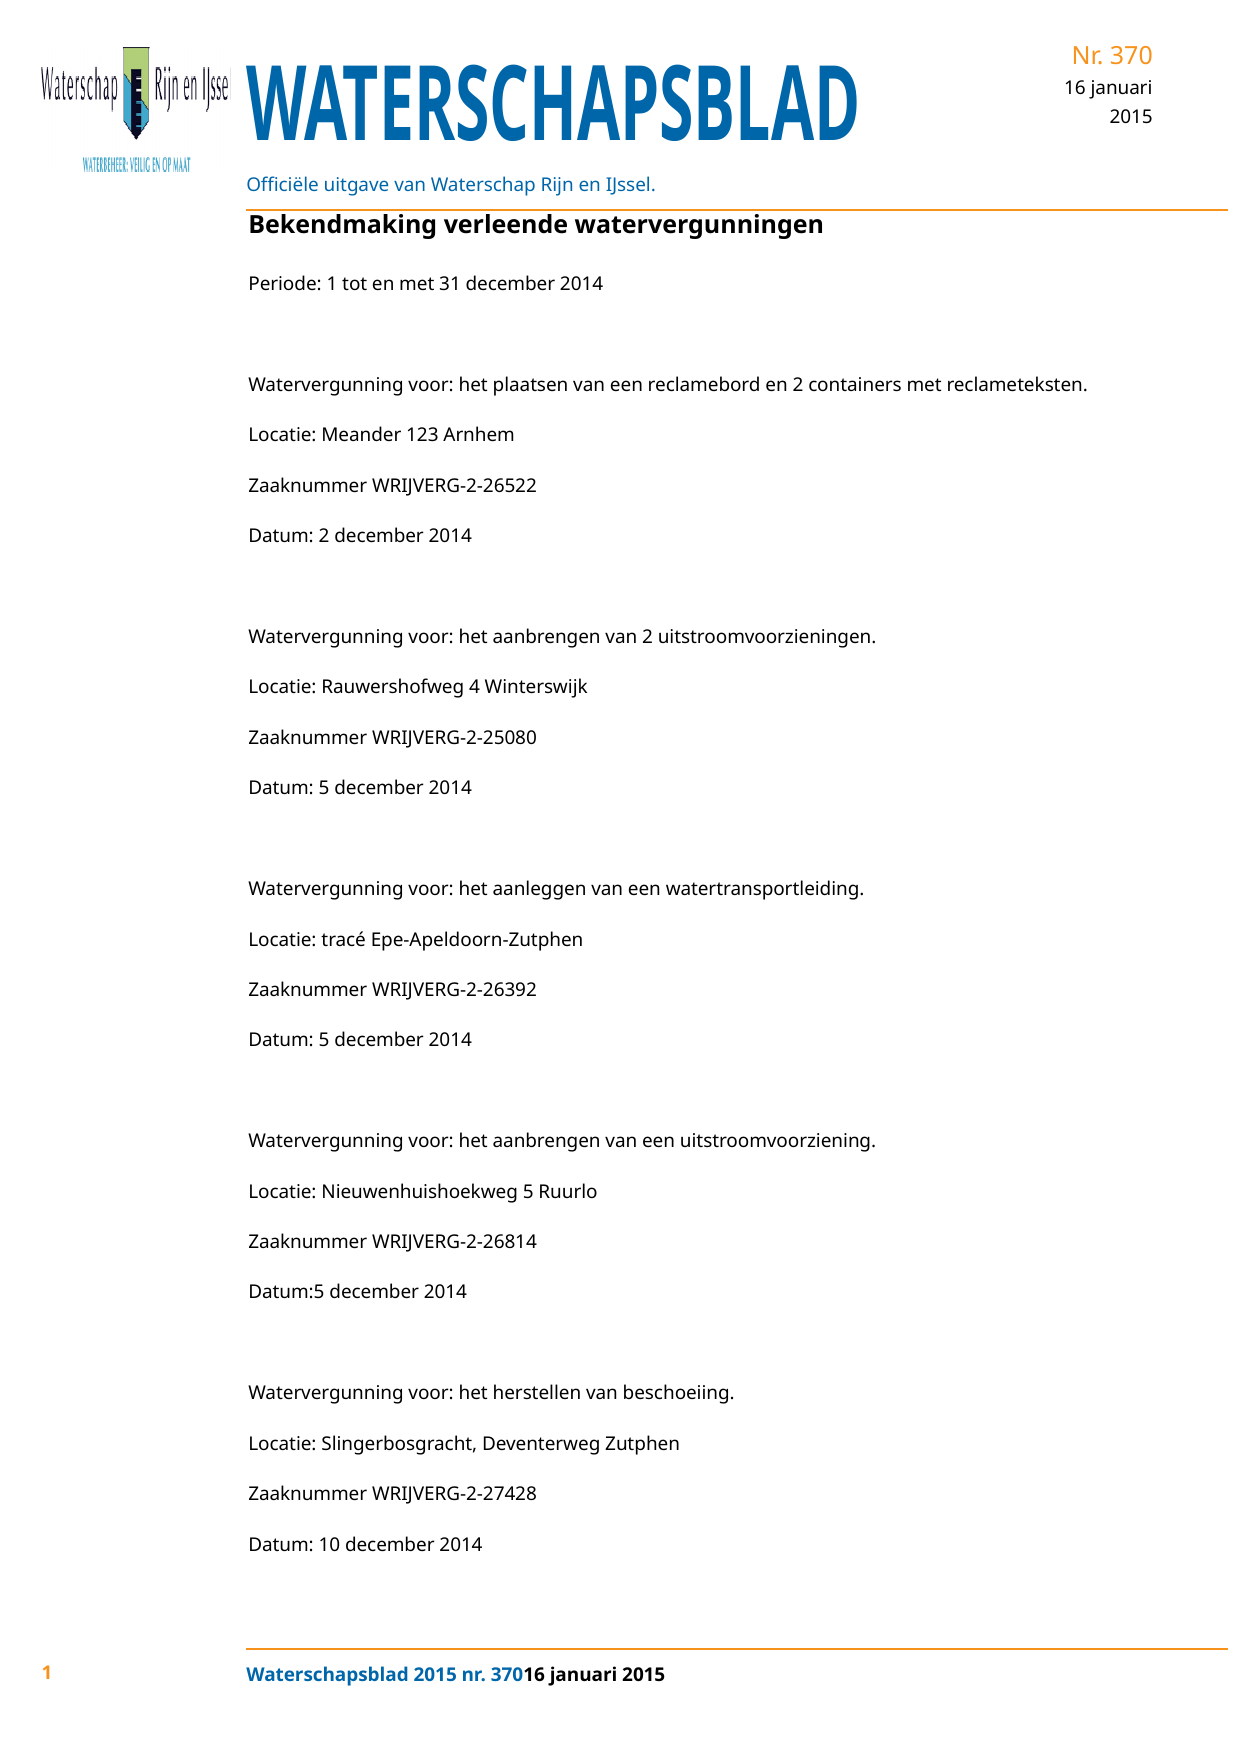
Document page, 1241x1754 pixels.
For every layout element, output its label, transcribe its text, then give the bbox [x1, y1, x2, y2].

text Locatie: Slingerbosgracht, Deventerweg Zutphen [248, 1430, 1152, 1456]
text Watervergunning voor: het aanbrengen van 2 uitstroomvoorzieningen. [248, 623, 1152, 649]
picture [41, 47, 231, 172]
text Zaaknummer WRIJVERG-2-26392 [248, 976, 1152, 1002]
text Watervergunning voor: het aanbrengen van een uitstroomvoorziening. [248, 1127, 1152, 1153]
text Zaaknummer WRIJVERG-2-25080 [248, 724, 1152, 750]
text Datum: 5 december 2014 [248, 774, 1152, 800]
text Periode: 1 tot en met 31 december 2014 [248, 270, 1152, 296]
text Zaaknummer WRIJVERG-2-27428 [248, 1480, 1152, 1506]
text Datum: 5 december 2014 [248, 1027, 1152, 1052]
text Locatie: Nieuwenhuishoekweg 5 Ruurlo [248, 1178, 1152, 1203]
text Datum: 10 december 2014 [248, 1531, 1152, 1556]
text Watervergunning voor: het plaatsen van een reclamebord en 2 containers met reclameteksten. [248, 371, 1152, 397]
text Locatie: tracé Epe-Apeldoorn-Zutphen [248, 926, 1152, 951]
text Watervergunning voor: het herstellen van beschoeiing. [248, 1379, 1152, 1405]
text Bekendmaking verleende watervergunningen [248, 211, 1152, 241]
text Watervergunning voor: het aanleggen van een watertransportleiding. [248, 875, 1152, 901]
text Zaaknummer WRIJVERG-2-26522 [248, 472, 1152, 498]
text Locatie: Rauwershofweg 4 Winterswijk [248, 674, 1152, 699]
text Locatie: Meander 123 Arnhem [248, 422, 1152, 447]
text Datum:5 december 2014 [248, 1279, 1152, 1304]
text Datum: 2 december 2014 [248, 522, 1152, 548]
text Zaaknummer WRIJVERG-2-26814 [248, 1228, 1152, 1254]
